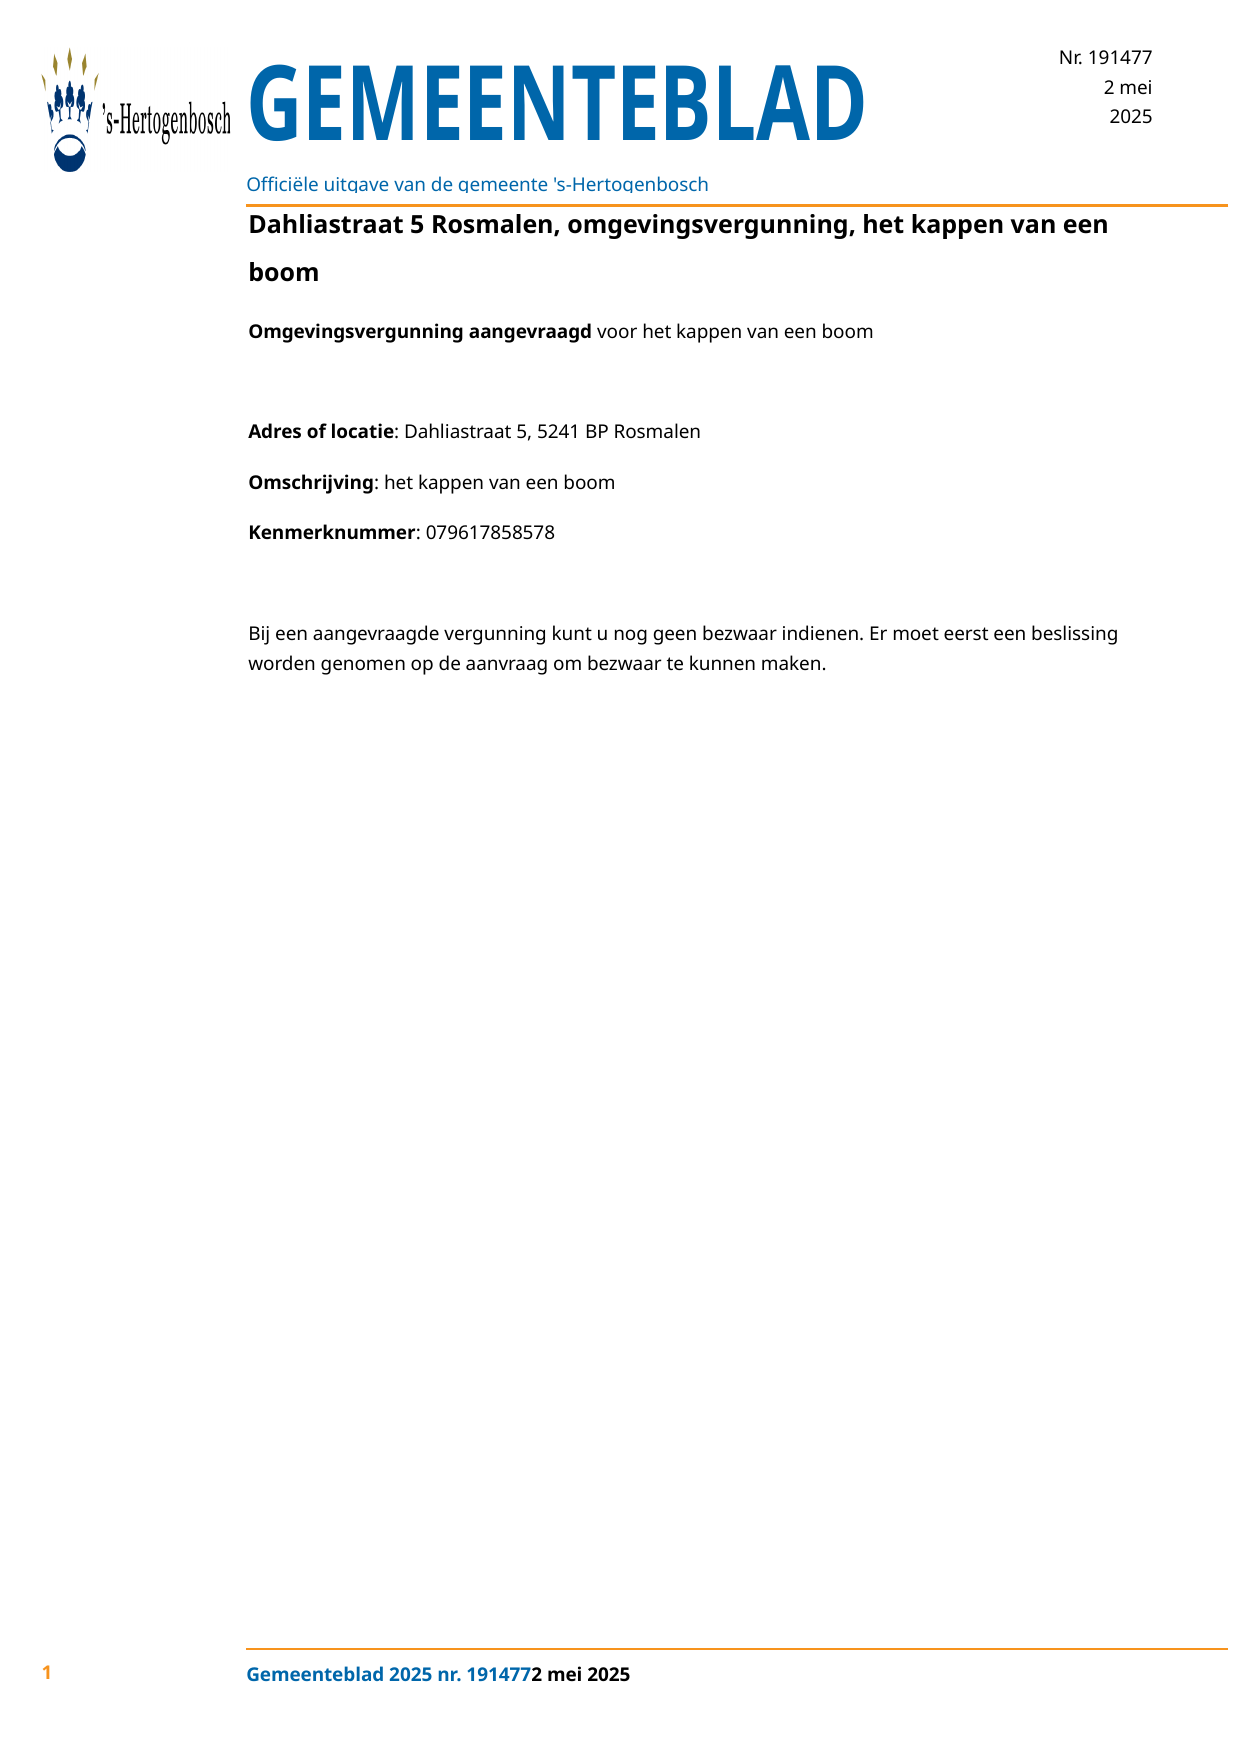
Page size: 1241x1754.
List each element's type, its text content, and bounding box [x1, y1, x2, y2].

text Omschrijving: het kappen van een boom [248, 469, 1152, 495]
picture [41, 47, 231, 172]
text Kenmerknummer: 079617858578 [248, 519, 1152, 545]
text Bij een aangevraagde vergunning kunt u nog geen bezwaar indienen. Er moet eerst een beslissing worden genomen op de aanvraag om bezwaar te kunnen maken. [248, 620, 1152, 676]
text Adres of locatie: Dahliastraat 5, 5241 BP Rosmalen [248, 419, 1152, 444]
text Omgevingsvergunning aangevraagd voor het kappen van een boom [248, 318, 1152, 344]
text Dahliastraat 5 Rosmalen, omgevingsvergunning, het kappen van een boom [248, 207, 1152, 288]
